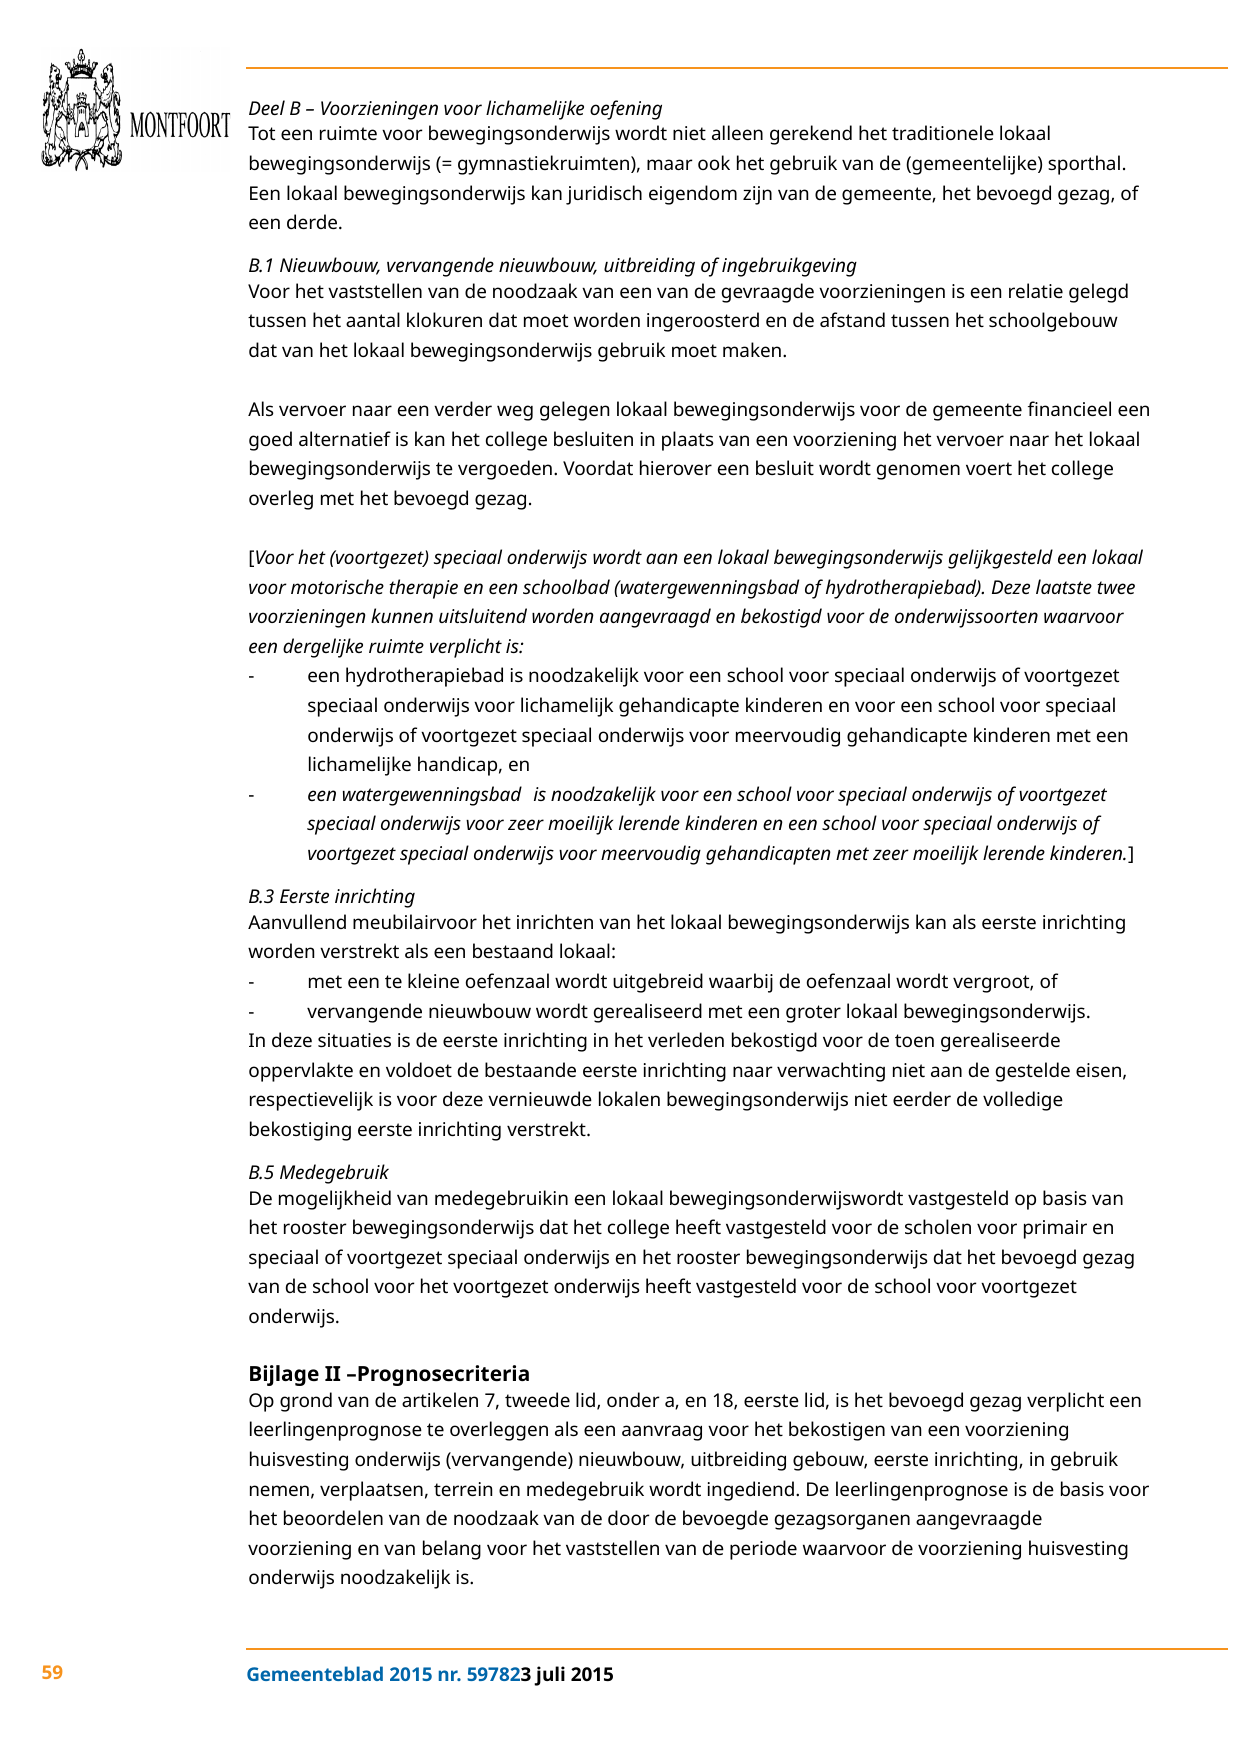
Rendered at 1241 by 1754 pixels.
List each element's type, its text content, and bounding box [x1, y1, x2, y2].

picture [41, 47, 231, 172]
text De mogelijkheid van medegebruikin een lokaal bewegingsonderwijswordt vastgesteld op basis van het rooster bewegingsonderwijs dat het college heeft vastgesteld voor de scholen voor primair en speciaal of voortgezet speciaal onderwijs en het rooster bewegingsonderwijs dat het bevoegd gezag van de school voor het voortgezet onderwijs heeft vastgesteld voor de school voor voortgezet onderwijs. [248, 1185, 1152, 1329]
text B.5 Medegebruik [248, 1159, 1152, 1185]
text Als vervoer naar een verder weg gelegen lokaal bewegingsonderwijs voor de gemeente financieel een goed alternatief is kan het college besluiten in plaats van een voorziening het vervoer naar het lokaal bewegingsonderwijs te vergoeden. Voordat hierover een besluit wordt genomen voert het college overleg met het bevoegd gezag. [248, 396, 1152, 511]
list met een te kleine oefenzaal wordt uitgebreid waarbij de oefenzaal wordt vergroot, of [248, 968, 1152, 994]
text [Voor het (voortgezet) speciaal onderwijs wordt aan een lokaal bewegingsonderwijs gelijkgesteld een lokaal voor motorische therapie en een schoolbad (watergewenningsbad of hydrotherapiebad). Deze laatste twee voorzieningen kunnen uitsluitend worden aangevraagd en bekostigd voor de onderwijssoorten waarvoor een dergelijke ruimte verplicht is: [248, 544, 1152, 659]
text B.3 Eerste inrichting [248, 883, 1152, 909]
text In deze situaties is de eerste inrichting in het verleden bekostigd voor de toen gerealiseerde oppervlakte en voldoet de bestaande eerste inrichting naar verwachting niet aan de gestelde eisen, respectievelijk is voor deze vernieuwde lokalen bewegingsonderwijs niet eerder de volledige bekostiging eerste inrichting verstrekt. [248, 1027, 1152, 1142]
text Aanvullend meubilairvoor het inrichten van het lokaal bewegingsonderwijs kan als eerste inrichting worden verstrekt als een bestaand lokaal: [248, 909, 1152, 964]
list een watergewenningsbad is noodzakelijk voor een school voor speciaal onderwijs of voortgezet speciaal onderwijs voor zeer moeilijk lerende kinderen en een school voor speciaal onderwijs of voortgezet speciaal onderwijs voor meervoudig gehandicapten met zeer moeilijk lerende kinderen.] [248, 781, 1152, 866]
text Voor het vaststellen van de noodzaak van een van de gevraagde voorzieningen is een relatie gelegd tussen het aantal klokuren dat moet worden ingeroosterd en de afstand tussen het schoolgebouw dat van het lokaal bewegingsonderwijs gebruik moet maken. [248, 278, 1152, 363]
text Op grond van de artikelen 7, tweede lid, onder a, en 18, eerste lid, is het bevoegd gezag verplicht een leerlingenprognose te overleggen als een aanvraag voor het bekostigen van een voorziening huisvesting onderwijs (vervangende) nieuwbouw, uitbreiding gebouw, eerste inrichting, in gebruik nemen, verplaatsen, terrein en medegebruik wordt ingediend. De leerlingenprognose is de basis voor het beoordelen van de noodzaak van de door de bevoegde gezagsorganen aangevraagde voorziening en van belang voor het vaststellen van de periode waarvoor de voorziening huisvesting onderwijs noodzakelijk is. [248, 1387, 1152, 1590]
text Bijlage II –Prognosecriteria [248, 1359, 1152, 1387]
text B.1 Nieuwbouw, vervangende nieuwbouw, uitbreiding of ingebruikgeving [248, 252, 1152, 278]
list vervangende nieuwbouw wordt gerealiseerd met een groter lokaal bewegingsonderwijs. [248, 998, 1152, 1023]
list een hydrotherapiebad is noodzakelijk voor een school voor speciaal onderwijs of voortgezet speciaal onderwijs voor lichamelijk gehandicapte kinderen en voor een school voor speciaal onderwijs of voortgezet speciaal onderwijs voor meervoudig gehandicapte kinderen met een lichamelijke handicap, en [248, 663, 1152, 777]
text Tot een ruimte voor bewegingsonderwijs wordt niet alleen gerekend het traditionele lokaal bewegingsonderwijs (= gymnastiekruimten), maar ook het gebruik van de (gemeentelijke) sporthal. Een lokaal bewegingsonderwijs kan juridisch eigendom zijn van de gemeente, het bevoegd gezag, of een derde. [248, 121, 1152, 235]
text Deel B – Voorzieningen voor lichamelijke oefening [248, 95, 1152, 121]
